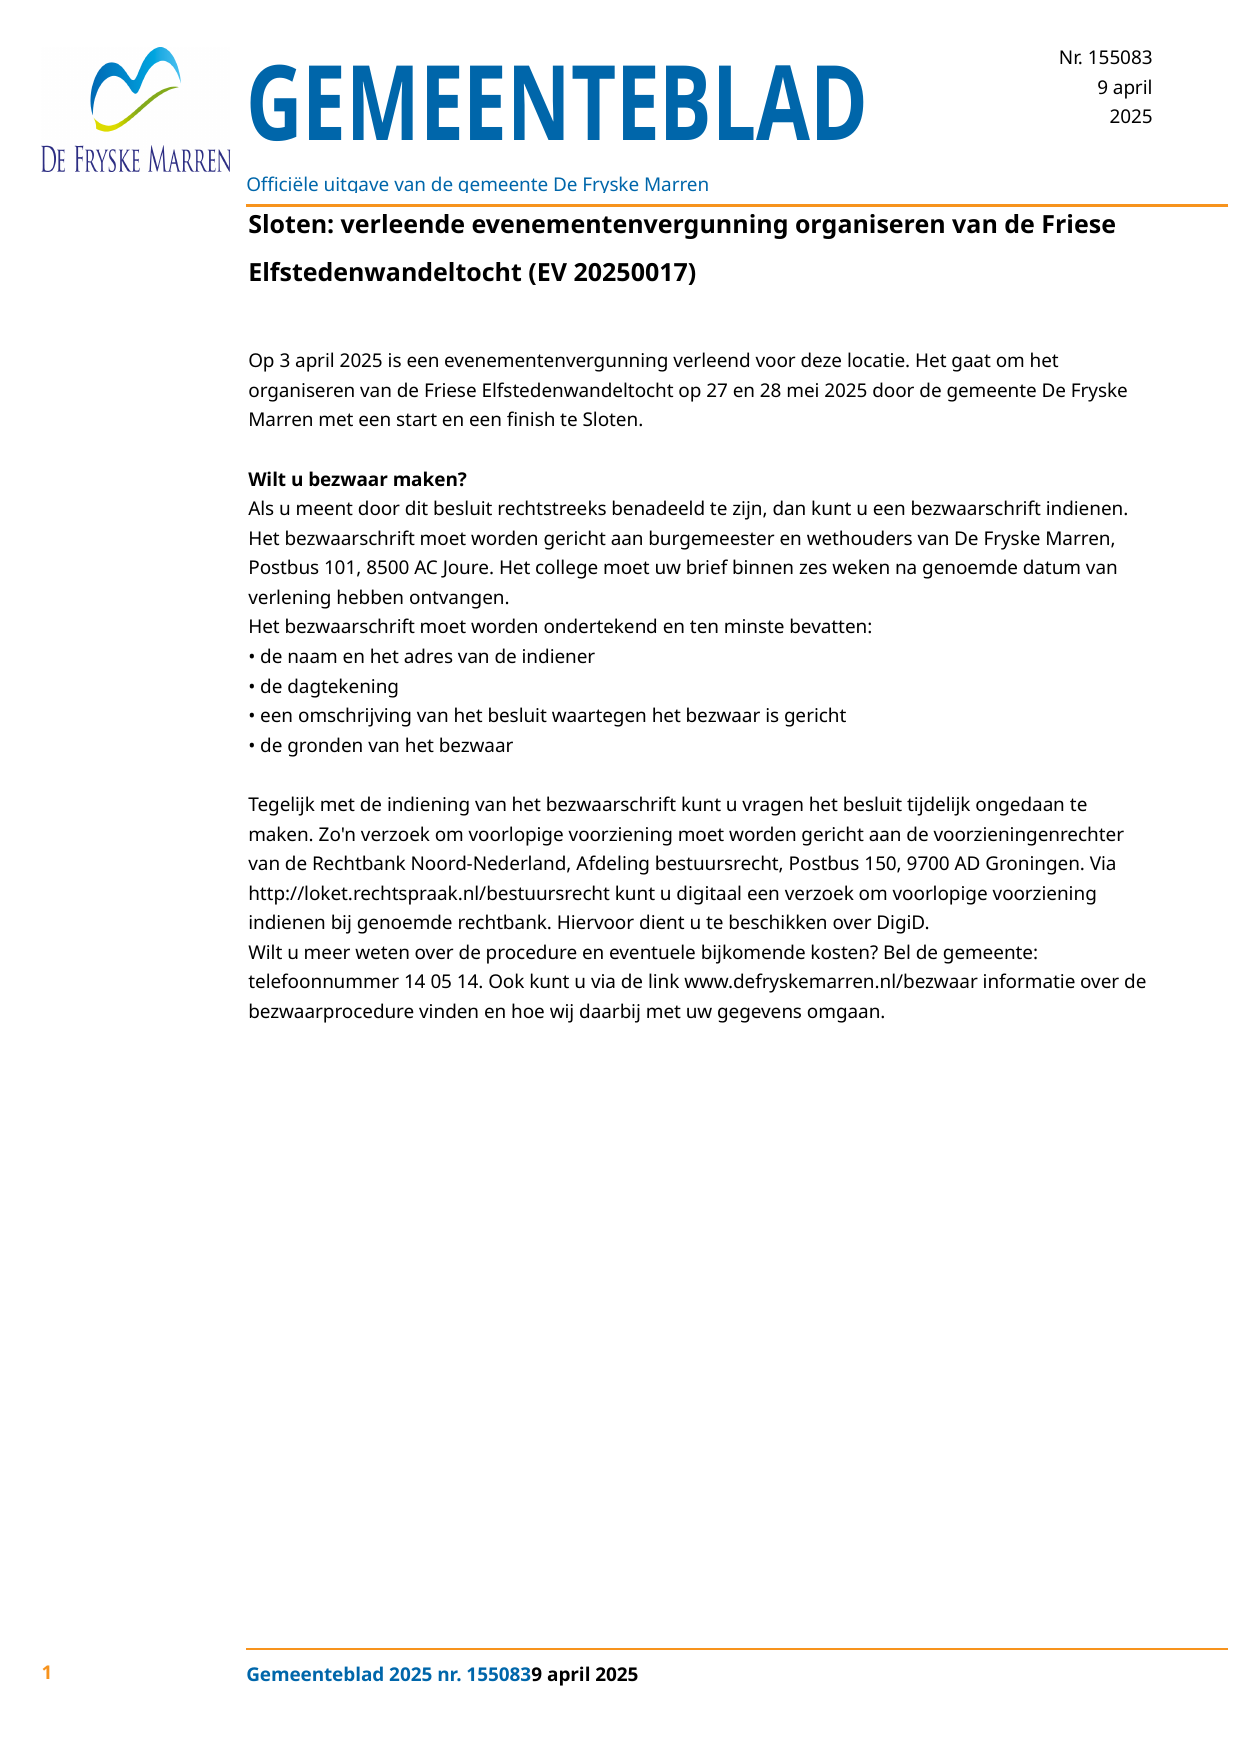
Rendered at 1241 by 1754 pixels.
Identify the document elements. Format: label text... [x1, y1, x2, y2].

text Tegelijk met de indiening van het bezwaarschrift kunt u vragen het besluit tijdelijk ongedaan te maken. Zo'n verzoek om voorlopige voorziening moet worden gericht aan de voorzieningenrechter van de Rechtbank Noord-Nederland, Afdeling bestuursrecht, Postbus 150, 9700 AD Groningen. Via http://loket.rechtspraak.nl/bestuursrecht kunt u digitaal een verzoek om voorlopige voorziening indienen bij genoemde rechtbank. Hiervoor dient u te beschikken over DigiD. [248, 791, 1152, 935]
text Als u meent door dit besluit rechtstreeks benadeeld te zijn, dan kunt u een bezwaarschrift indienen. Het bezwaarschrift moet worden gericht aan burgemeester en wethouders van De Fryske Marren, Postbus 101, 8500 AC Joure. Het college moet uw brief binnen zes weken na genoemde datum van verlening hebben ontvangen. [248, 495, 1152, 610]
text Het bezwaarschrift moet worden ondertekend en ten minste bevatten: [248, 614, 1152, 639]
picture [41, 47, 231, 172]
text Wilt u bezwaar maken? [248, 466, 1152, 492]
text Wilt u meer weten over de procedure en eventuele bijkomende kosten? Bel de gemeente: telefoonnummer 14 05 14. Ook kunt u via de link www.defryskemarren.nl/bezwaar informatie over de bezwaarprocedure vinden en hoe wij daarbij met uw gegevens omgaan. [248, 939, 1152, 1024]
text • de gronden van het bezwaar [248, 732, 1152, 758]
text • een omschrijving van het besluit waartegen het bezwaar is gericht [248, 702, 1152, 728]
text • de naam en het adres van de indiener [248, 643, 1152, 669]
text Op 3 april 2025 is een evenementenvergunning verleend voor deze locatie. Het gaat om het organiseren van de Friese Elfstedenwandeltocht op 27 en 28 mei 2025 door de gemeente De Fryske Marren met een start en een finish te Sloten. [248, 347, 1152, 432]
text Sloten: verleende evenementenvergunning organiseren van de Friese Elfstedenwandeltocht (EV 20250017) [248, 207, 1152, 288]
text • de dagtekening [248, 673, 1152, 699]
